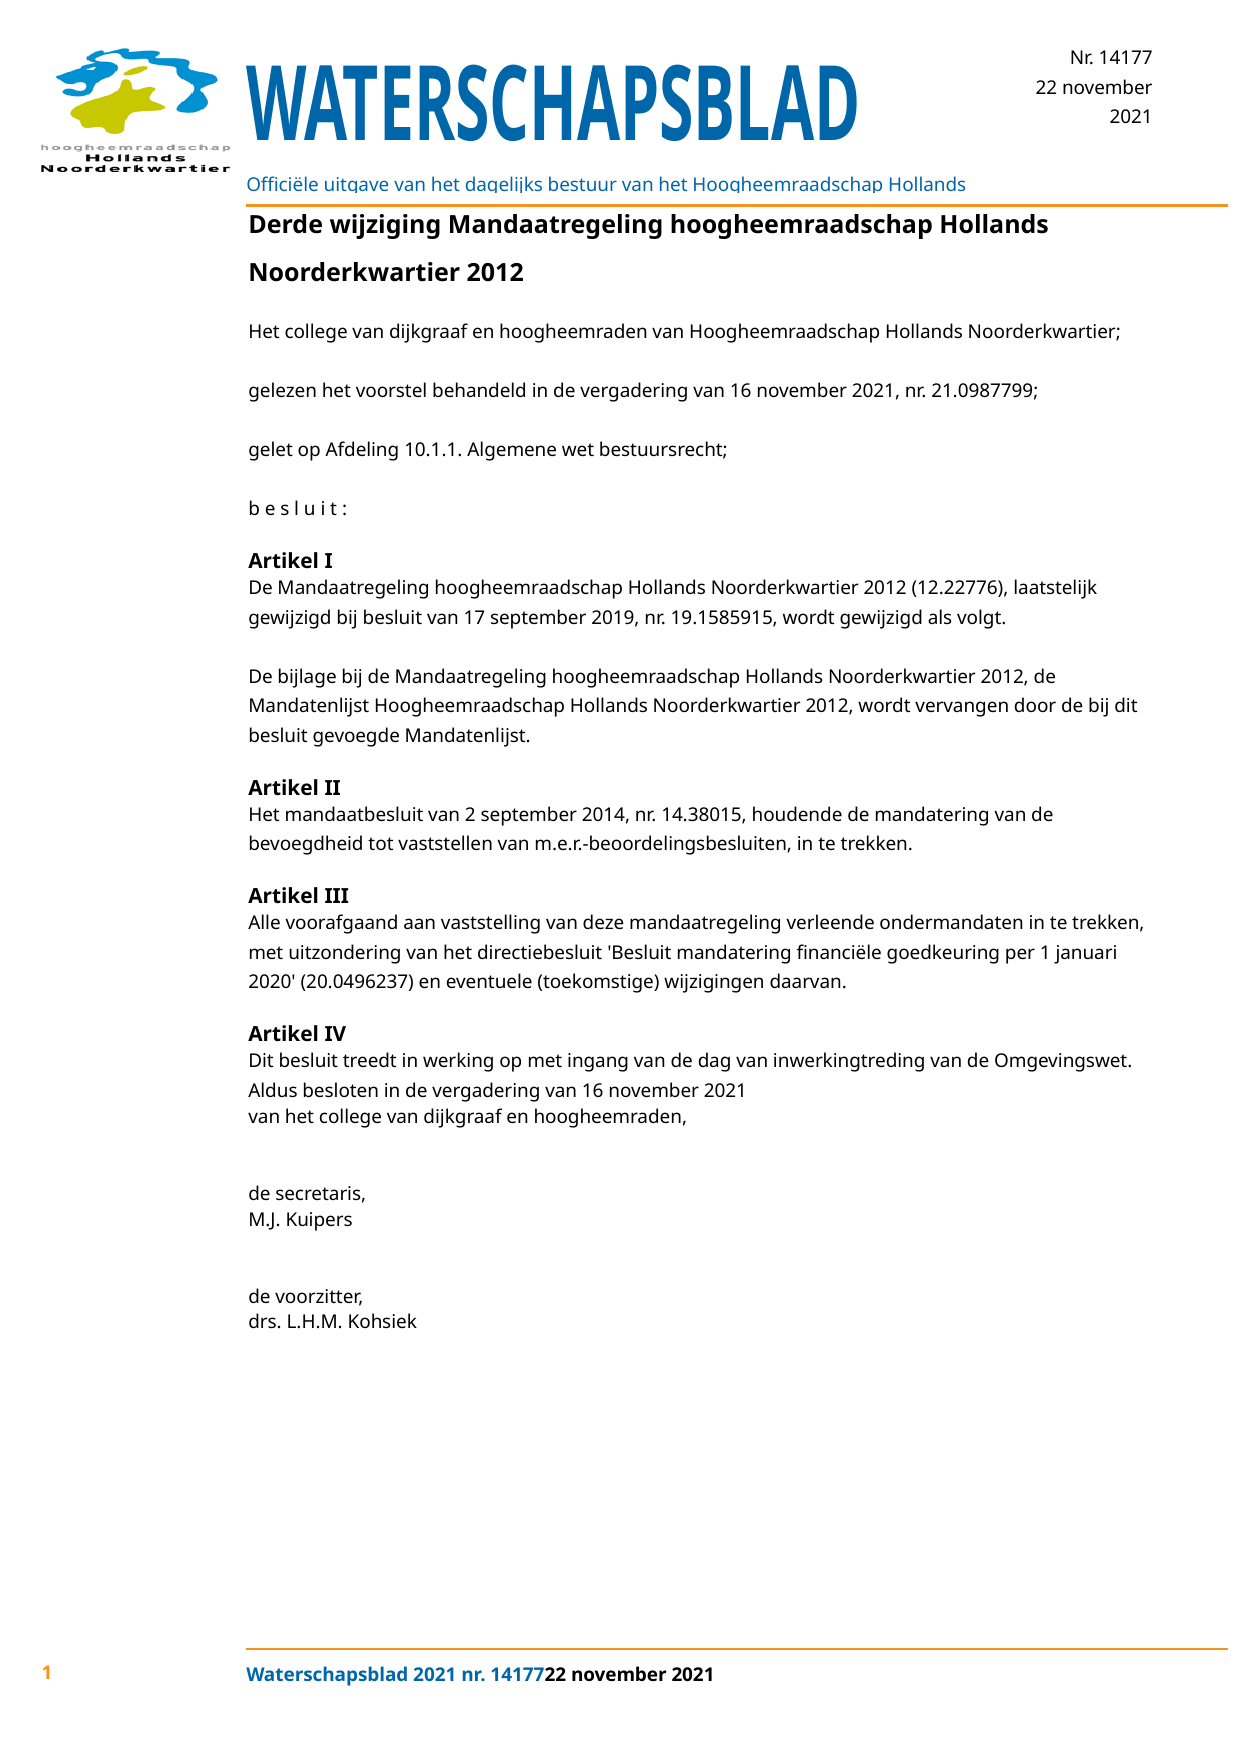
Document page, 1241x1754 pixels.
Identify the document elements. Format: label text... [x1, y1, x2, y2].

text b e s l u i t : [248, 495, 1152, 521]
text Artikel II [248, 773, 1152, 801]
text de voorzitter, [248, 1283, 1152, 1309]
picture [41, 47, 231, 172]
text drs. L.H.M. Kohsiek [248, 1309, 1152, 1334]
text Het college van dijkgraaf en hoogheemraden van Hoogheemraadschap Hollands Noorderkwartier; [248, 318, 1152, 344]
text Alle voorafgaand aan vaststelling van deze mandaatregeling verleende ondermandaten in te trekken, met uitzondering van het directiebesluit 'Besluit mandatering financiële goedkeuring per 1 januari 2020' (20.0496237) en eventuele (toekomstige) wijzigingen daarvan. [248, 909, 1152, 994]
text De bijlage bij de Mandaatregeling hoogheemraadschap Hollands Noorderkwartier 2012, de Mandatenlijst Hoogheemraadschap Hollands Noorderkwartier 2012, wordt vervangen door de bij dit besluit gevoegde Mandatenlijst. [248, 663, 1152, 748]
text van het college van dijkgraaf en hoogheemraden, [248, 1103, 1152, 1128]
text Artikel III [248, 881, 1152, 909]
text Het mandaatbesluit van 2 september 2014, nr. 14.38015, houdende de mandatering van de bevoegdheid tot vaststellen van m.e.r.-beoordelingsbesluiten, in te trekken. [248, 801, 1152, 856]
text gelezen het voorstel behandeld in de vergadering van 16 november 2021, nr. 21.0987799; [248, 377, 1152, 403]
text Artikel I [248, 546, 1152, 574]
text de secretaris, [248, 1180, 1152, 1206]
text Aldus besloten in de vergadering van 16 november 2021 [248, 1077, 1152, 1103]
text De Mandaatregeling hoogheemraadschap Hollands Noorderkwartier 2012 (12.22776), laatstelijk gewijzigd bij besluit van 17 september 2019, nr. 19.1585915, wordt gewijzigd als volgt. [248, 574, 1152, 629]
text Dit besluit treedt in werking op met ingang van de dag van inwerkingtreding van de Omgevingswet. [248, 1047, 1152, 1073]
text Derde wijziging Mandaatregeling hoogheemraadschap Hollands Noorderkwartier 2012 [248, 207, 1152, 288]
text gelet op Afdeling 10.1.1. Algemene wet bestuursrecht; [248, 436, 1152, 462]
text Artikel IV [248, 1019, 1152, 1047]
text M.J. Kuipers [248, 1206, 1152, 1231]
